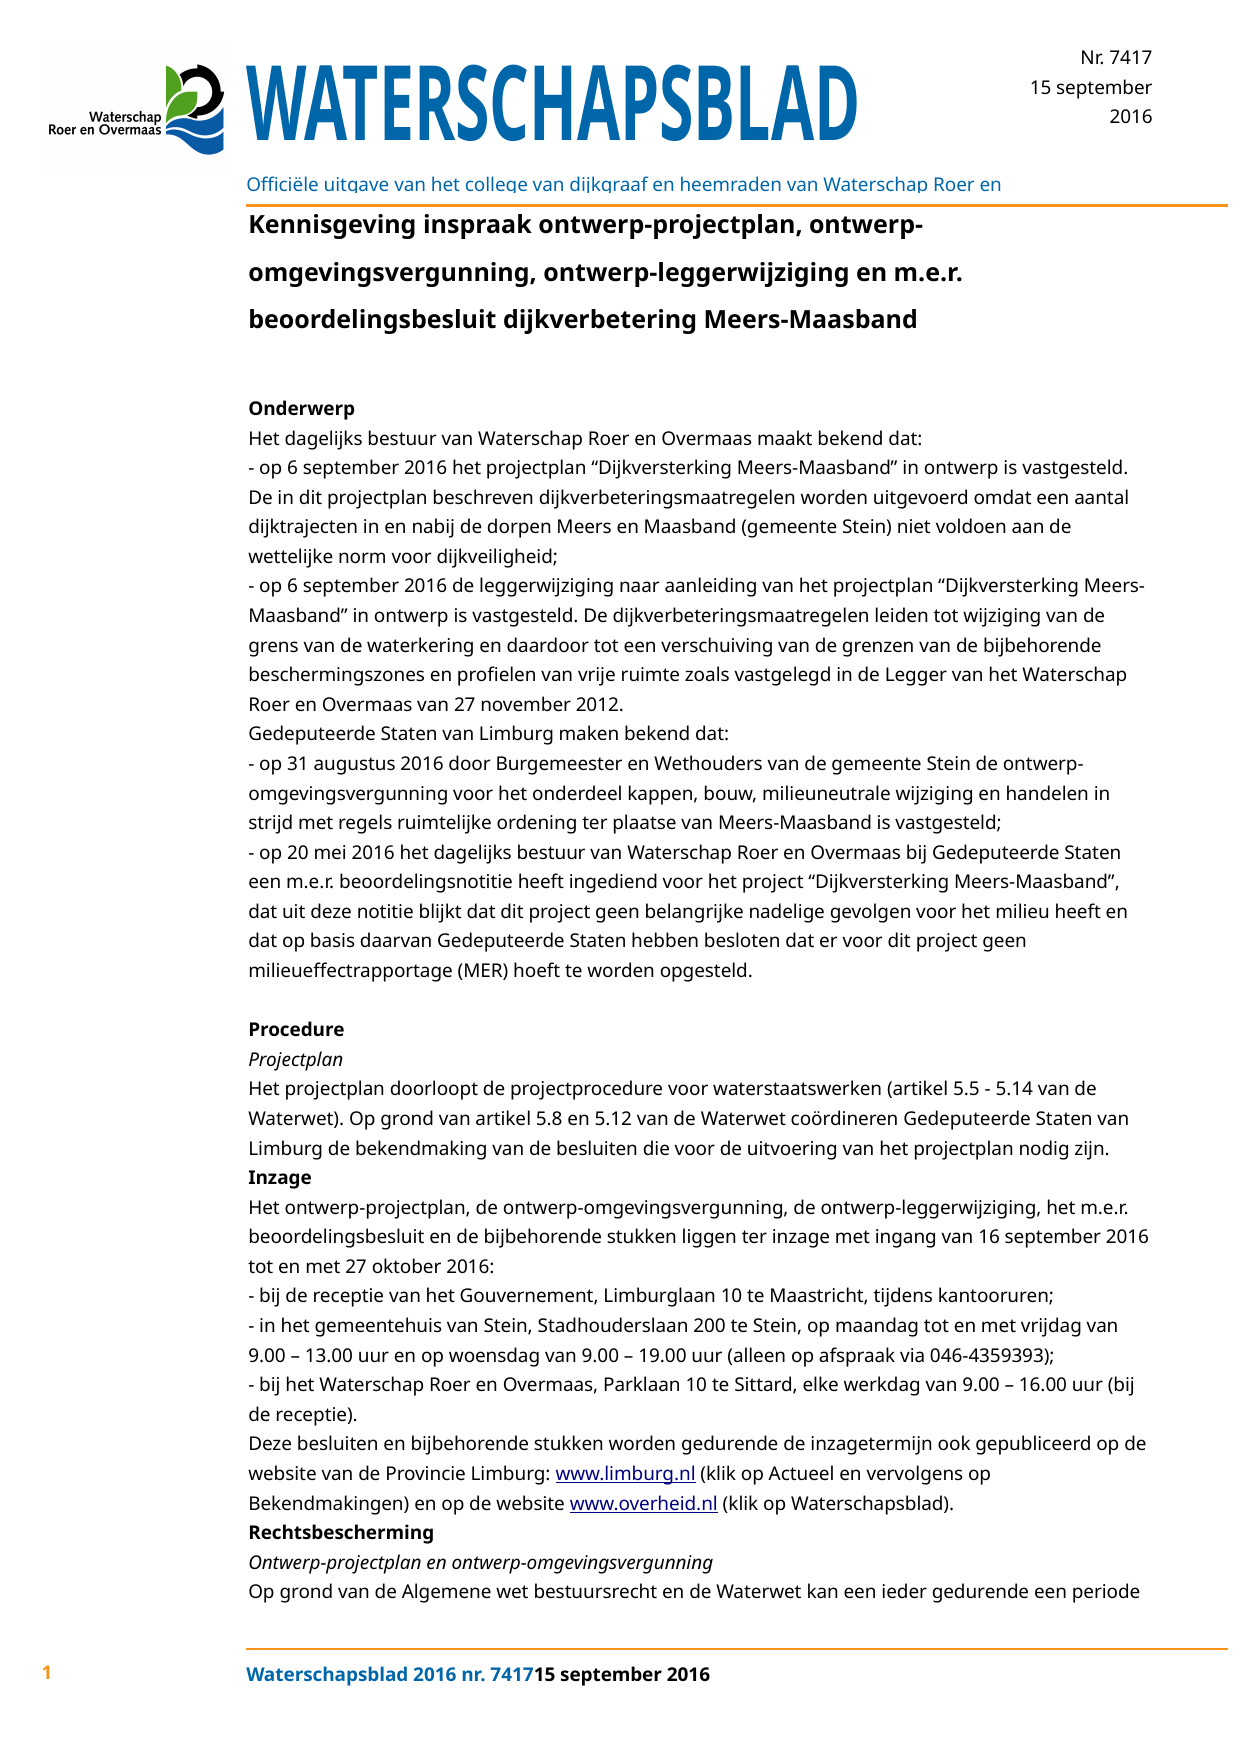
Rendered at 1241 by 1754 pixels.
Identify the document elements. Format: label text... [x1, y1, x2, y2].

text Op grond van de Algemene wet bestuursrecht en de Waterwet kan een ieder gedurende een periode [248, 1578, 1152, 1604]
text Gedeputeerde Staten van Limburg maken bekend dat: [248, 721, 1152, 746]
text Deze besluiten en bijbehorende stukken worden gedurende de inzagetermijn ook gepubliceerd op de website van de Provincie Limburg: www.limburg.nl (klik op Actueel en vervolgens op Bekendmakingen) en op de website www.overheid.nl (klik op Waterschapsblad). [248, 1431, 1152, 1515]
text Kennisgeving inspraak ontwerp-projectplan, ontwerp-omgevingsvergunning, ontwerp-leggerwijziging en m.e.r. beoordelingsbesluit dijkverbetering Meers-Maasband [248, 207, 1152, 336]
text Het dagelijks bestuur van Waterschap Roer en Overmaas maakt bekend dat: [248, 425, 1152, 450]
text Projectplan [248, 1046, 1152, 1072]
text Inzage [248, 1164, 1152, 1190]
text - op 6 september 2016 de leggerwijziging naar aanleiding van het projectplan “Dijkversterking Meers-Maasband” in ontwerp is vastgesteld. De dijkverbeteringsmaatregelen leiden tot wijziging van de grens van de waterkering en daardoor tot een verschuiving van de grenzen van de bijbehorende beschermingszones en profielen van vrije ruimte zoals vastgelegd in de Legger van het Waterschap Roer en Overmaas van 27 november 2012. [248, 573, 1152, 717]
picture [41, 47, 231, 172]
text - op 6 september 2016 het projectplan “Dijkversterking Meers-Maasband” in ontwerp is vastgesteld. De in dit projectplan beschreven dijkverbeteringsmaatregelen worden uitgevoerd omdat een aantal dijktrajecten in en nabij de dorpen Meers en Maasband (gemeente Stein) niet voldoen aan de wettelijke norm voor dijkveiligheid; [248, 454, 1152, 569]
text Procedure [248, 1016, 1152, 1042]
text - op 31 augustus 2016 door Burgemeester en Wethouders van de gemeente Stein de ontwerp-omgevingsvergunning voor het onderdeel kappen, bouw, milieuneutrale wijziging en handelen in strijd met regels ruimtelijke ordening ter plaatse van Meers-Maasband is vastgesteld; [248, 750, 1152, 835]
text - in het gemeentehuis van Stein, Stadhouderslaan 200 te Stein, op maandag tot en met vrijdag van 9.00 – 13.00 uur en op woensdag van 9.00 – 19.00 uur (alleen op afspraak via 046-4359393); [248, 1312, 1152, 1367]
text Onderwerp [248, 395, 1152, 421]
text - bij de receptie van het Gouvernement, Limburglaan 10 te Maastricht, tijdens kantooruren; [248, 1283, 1152, 1308]
text Het projectplan doorloopt de projectprocedure voor waterstaatswerken (artikel 5.5 - 5.14 van de Waterwet). Op grond van artikel 5.8 en 5.12 van de Waterwet coördineren Gedeputeerde Staten van Limburg de bekendmaking van de besluiten die voor de uitvoering van het projectplan nodig zijn. [248, 1076, 1152, 1160]
text - op 20 mei 2016 het dagelijks bestuur van Waterschap Roer en Overmaas bij Gedeputeerde Staten een m.e.r. beoordelingsnotitie heeft ingediend voor het project “Dijkversterking Meers-Maasband”, dat uit deze notitie blijkt dat dit project geen belangrijke nadelige gevolgen voor het milieu heeft en dat op basis daarvan Gedeputeerde Staten hebben besloten dat er voor dit project geen milieueffectrapportage (MER) hoeft te worden opgesteld. [248, 839, 1152, 983]
text Rechtsbescherming [248, 1519, 1152, 1545]
text - bij het Waterschap Roer en Overmaas, Parklaan 10 te Sittard, elke werkdag van 9.00 – 16.00 uur (bij de receptie). [248, 1371, 1152, 1427]
text Het ontwerp-projectplan, de ontwerp-omgevingsvergunning, de ontwerp-leggerwijziging, het m.e.r. beoordelingsbesluit en de bijbehorende stukken liggen ter inzage met ingang van 16 september 2016 tot en met 27 oktober 2016: [248, 1194, 1152, 1279]
text Ontwerp-projectplan en ontwerp-omgevingsvergunning [248, 1549, 1152, 1574]
